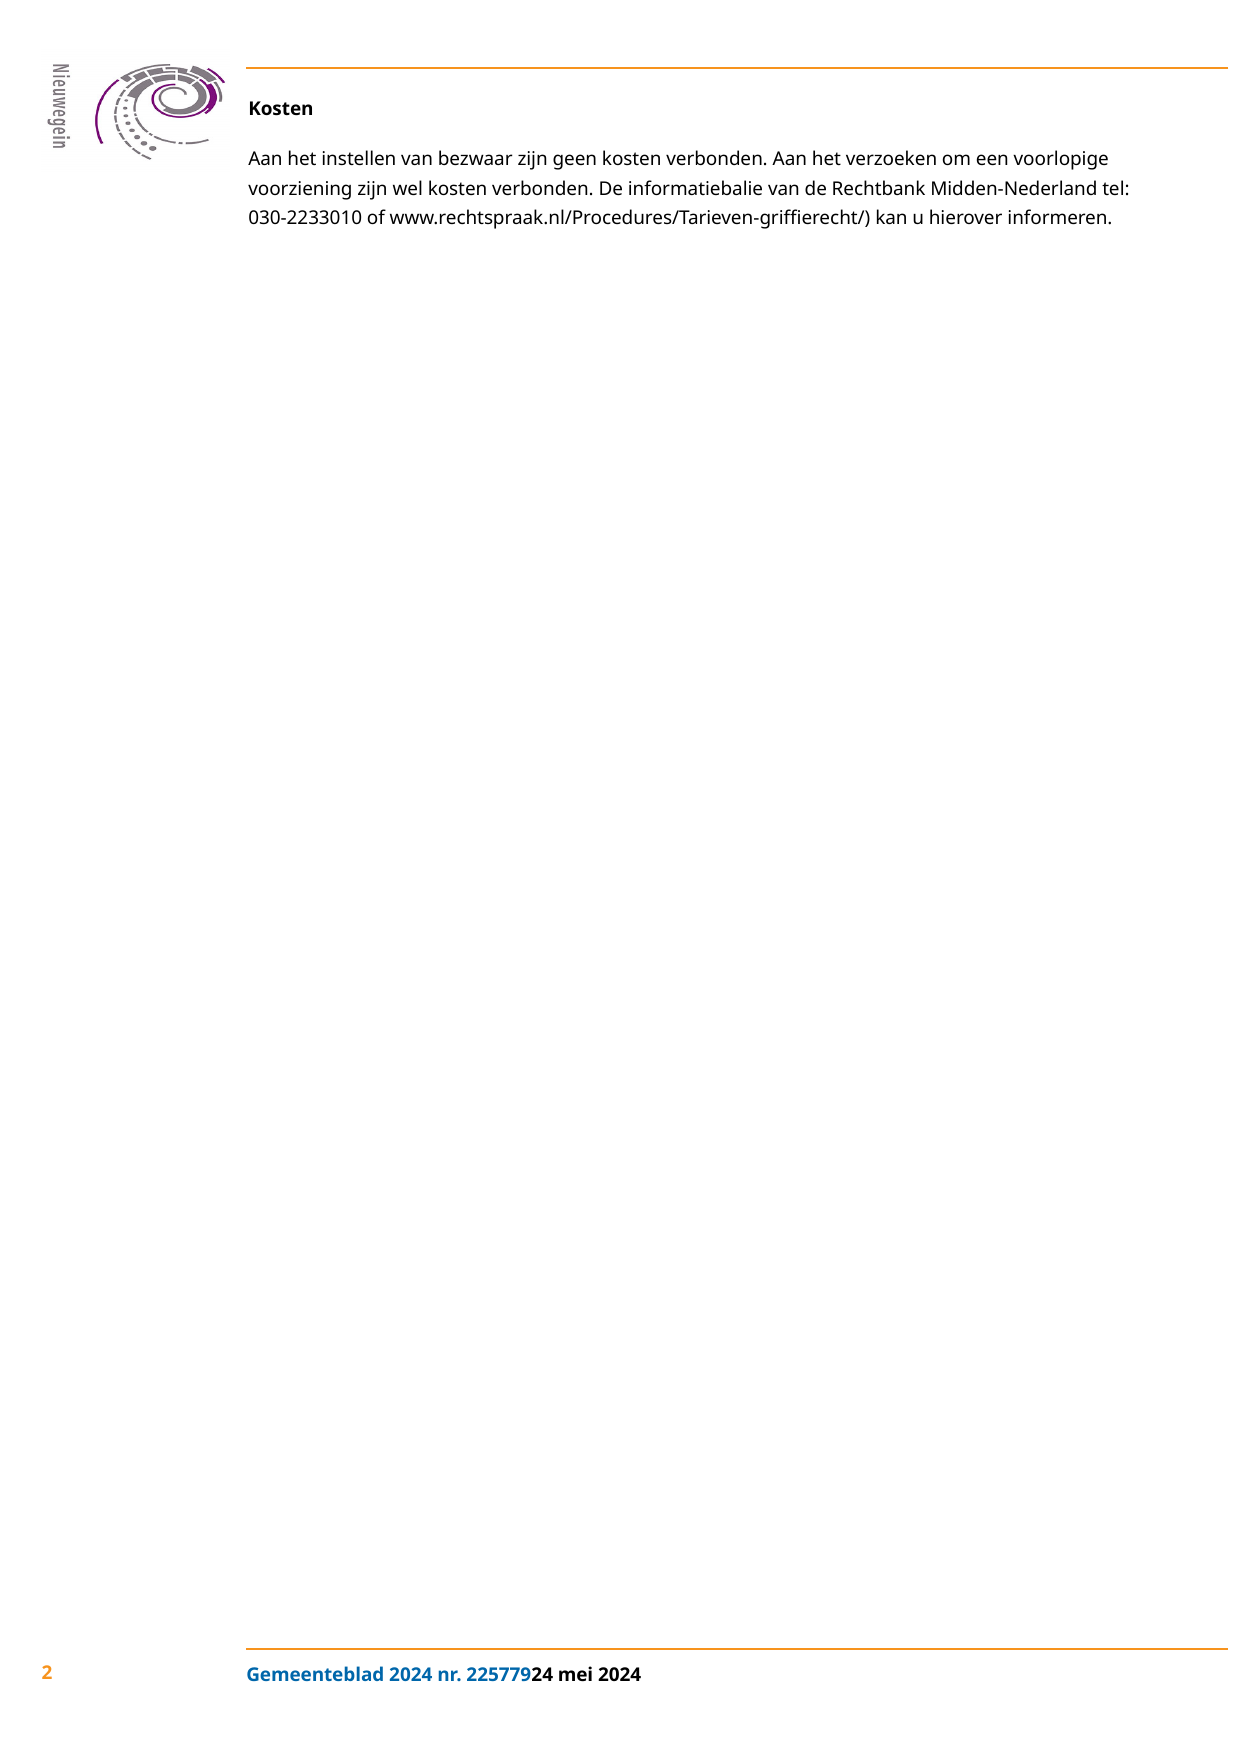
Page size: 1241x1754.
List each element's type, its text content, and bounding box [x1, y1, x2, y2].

text Aan het instellen van bezwaar zijn geen kosten verbonden. Aan het verzoeken om een voorlopige voorziening zijn wel kosten verbonden. De informatiebalie van de Rechtbank Midden-Nederland tel: 030-2233010 of www.rechtspraak.nl/Procedures/Tarieven-griffierecht/) kan u hierover informeren. [248, 145, 1152, 230]
picture [41, 47, 231, 172]
text Kosten [248, 95, 1152, 121]
